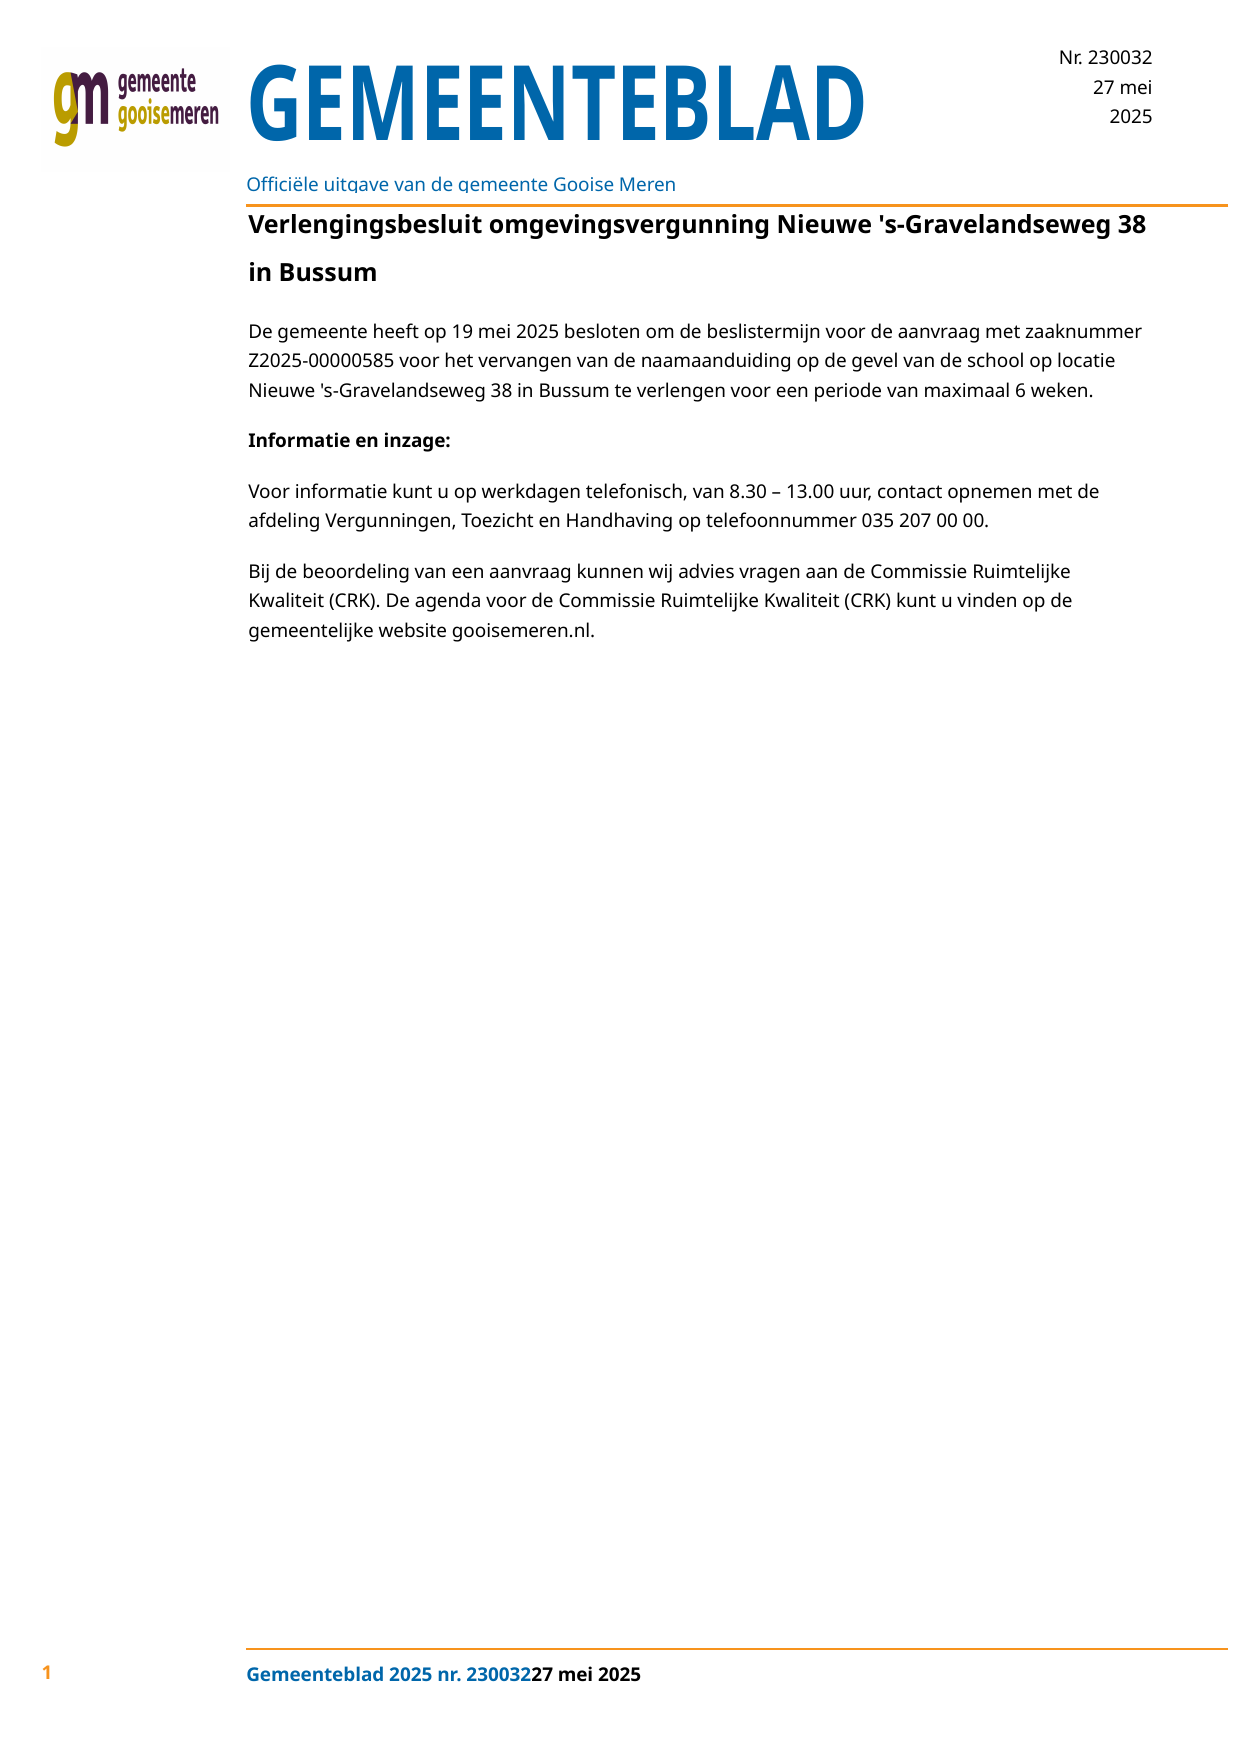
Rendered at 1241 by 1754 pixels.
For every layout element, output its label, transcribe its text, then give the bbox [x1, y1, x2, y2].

text Bij de beoordeling van een aanvraag kunnen wij advies vragen aan de Commissie Ruimtelijke Kwaliteit (CRK). De agenda voor de Commissie Ruimtelijke Kwaliteit (CRK) kunt u vinden op de gemeentelijke website gooisemeren.nl. [248, 558, 1152, 643]
text Voor informatie kunt u op werkdagen telefonisch, van 8.30 – 13.00 uur, contact opnemen met de afdeling Vergunningen, Toezicht en Handhaving op telefoonnummer 035 207 00 00. [248, 478, 1152, 533]
text Informatie en inzage: [248, 427, 1152, 453]
picture [41, 47, 231, 172]
text Verlengingsbesluit omgevingsvergunning Nieuwe 's-Gravelandseweg 38 in Bussum [248, 207, 1152, 288]
text De gemeente heeft op 19 mei 2025 besloten om de beslistermijn voor de aanvraag met zaaknummer Z2025-00000585 voor het vervangen van de naamaanduiding op de gevel van de school op locatie Nieuwe 's-Gravelandseweg 38 in Bussum te verlengen voor een periode van maximaal 6 weken. [248, 318, 1152, 403]
